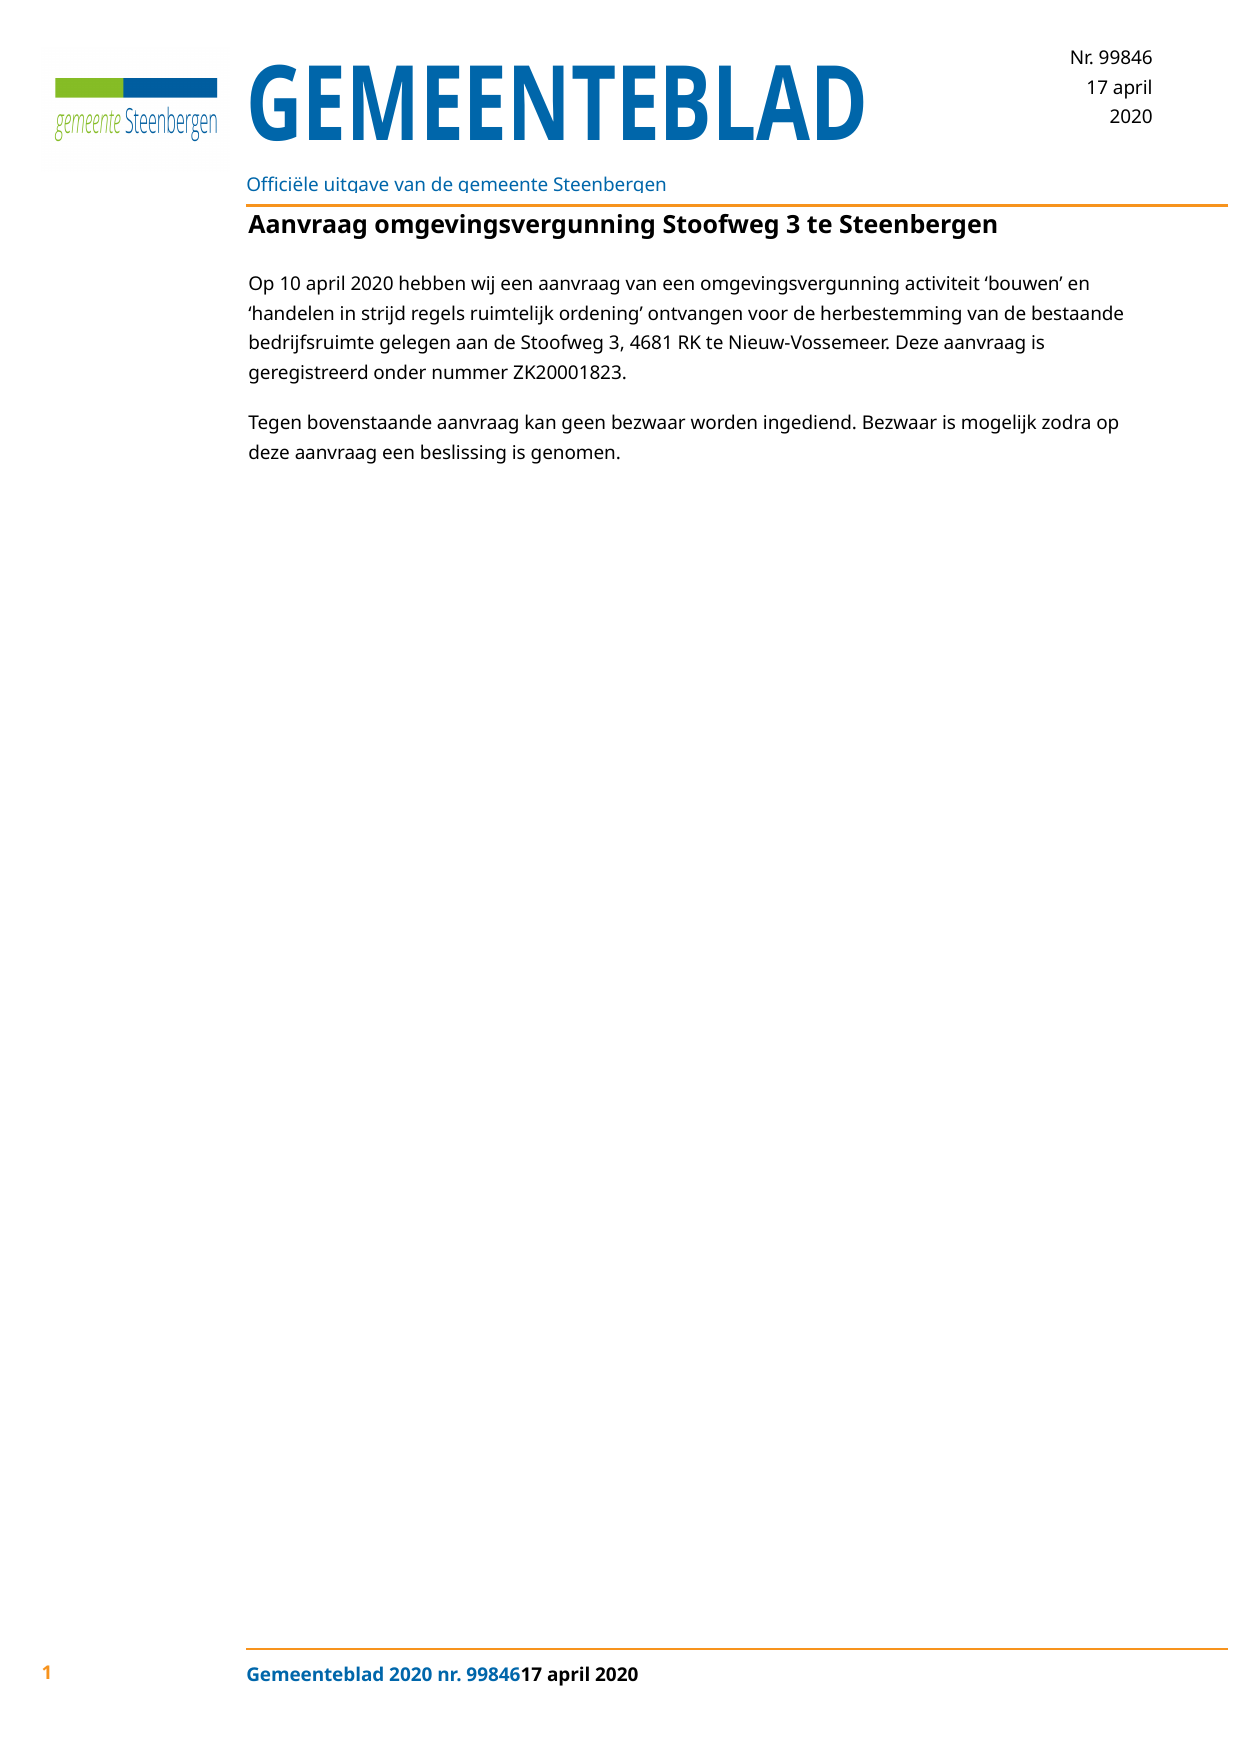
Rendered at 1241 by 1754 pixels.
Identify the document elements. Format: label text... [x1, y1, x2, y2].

text Tegen bovenstaande aanvraag kan geen bezwaar worden ingediend. Bezwaar is mogelijk zodra op deze aanvraag een beslissing is genomen. [248, 409, 1152, 465]
text Op 10 april 2020 hebben wij een aanvraag van een omgevingsvergunning activiteit ‘bouwen’ en ‘handelen in strijd regels ruimtelijk ordening’ ontvangen voor de herbestemming van de bestaande bedrijfsruimte gelegen aan de Stoofweg 3, 4681 RK te Nieuw-Vossemeer. Deze aanvraag is geregistreerd onder nummer ZK20001823. [248, 270, 1152, 385]
text Aanvraag omgevingsvergunning Stoofweg 3 te Steenbergen [248, 207, 1152, 241]
picture [41, 47, 231, 172]
